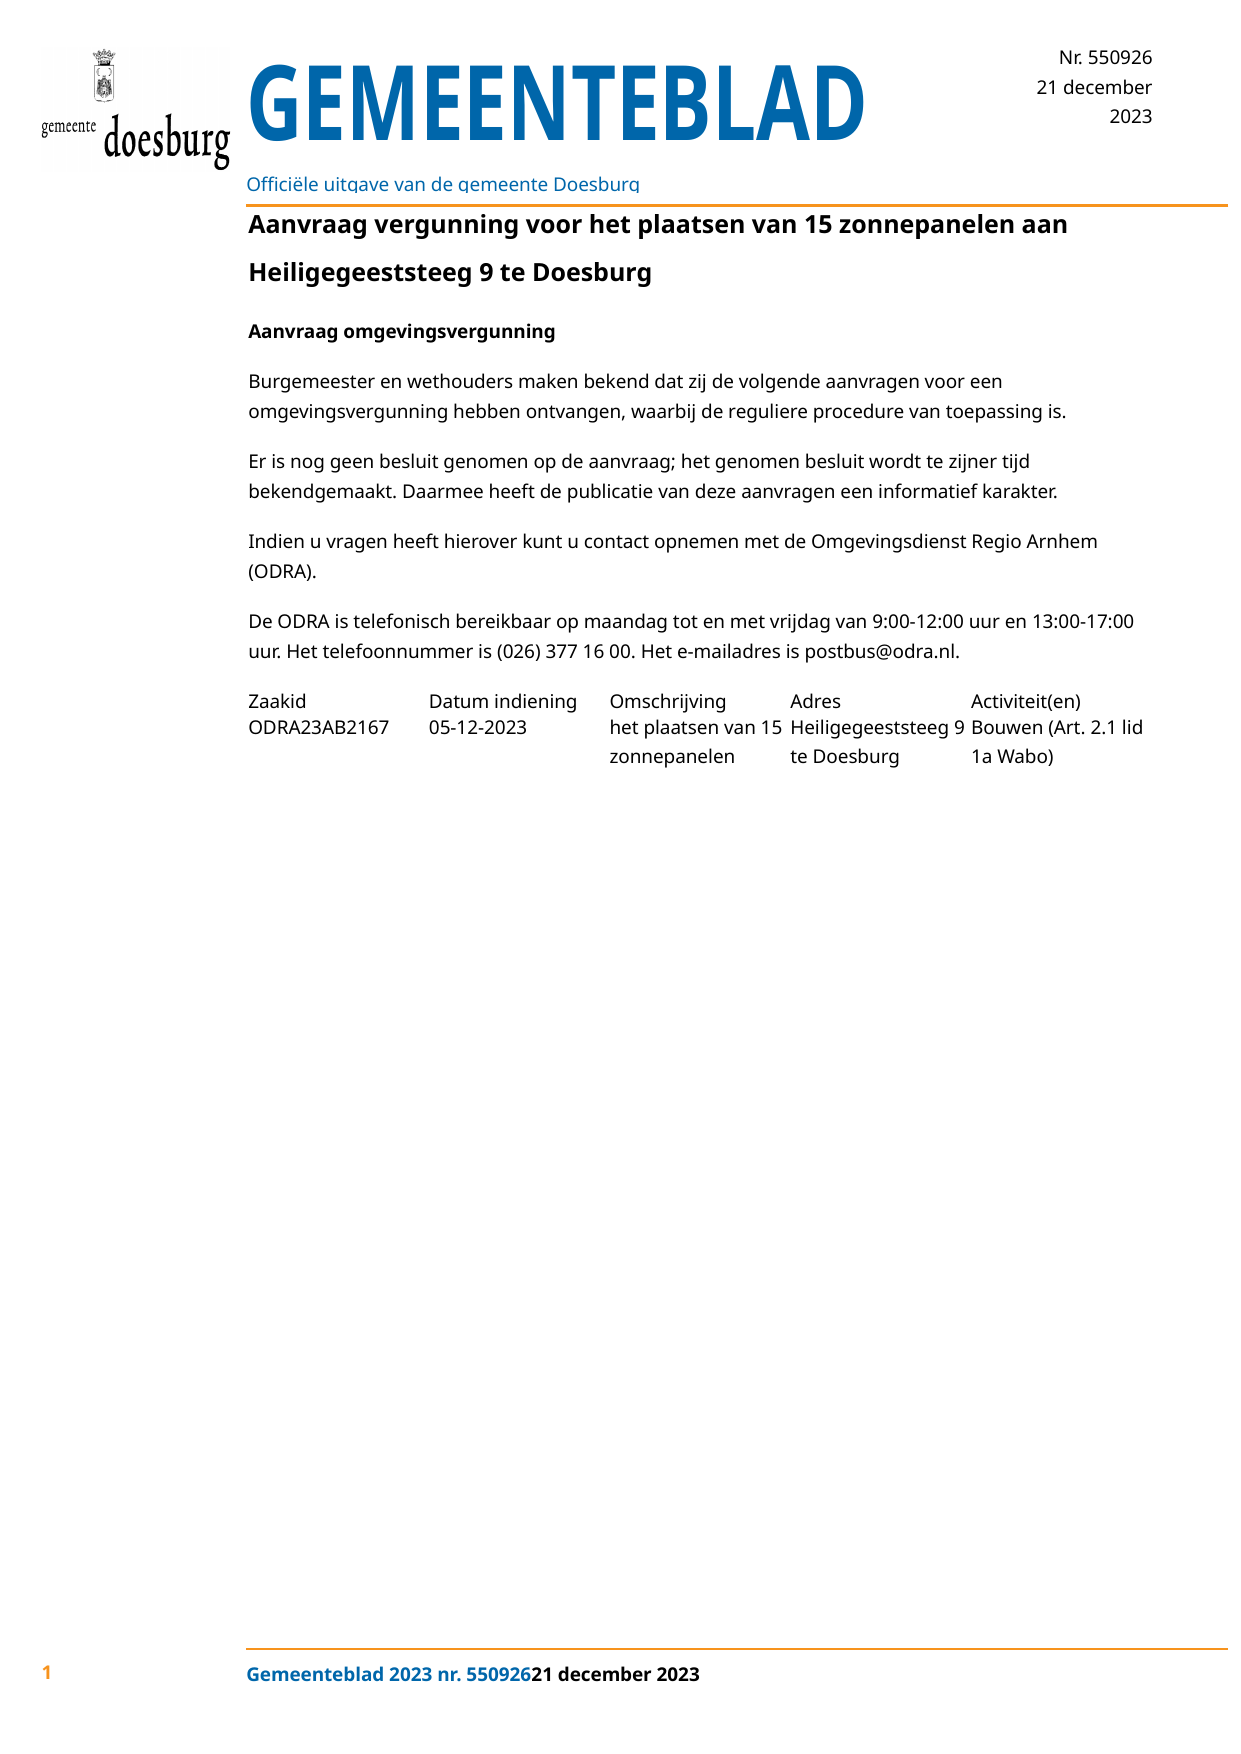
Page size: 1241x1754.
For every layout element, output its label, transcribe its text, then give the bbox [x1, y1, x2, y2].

table_cell 05-12-2023 [429, 714, 609, 769]
text Indien u vragen heeft hierover kunt u contact opnemen met de Omgevingsdienst Regio Arnhem (ODRA). [248, 528, 1152, 584]
text De ODRA is telefonisch bereikbaar op maandag tot en met vrijdag van 9:00-12:00 uur en 13:00-17:00 uur. Het telefoonnummer is (026) 377 16 00. Het e-mailadres is postbus@odra.nl. [248, 608, 1152, 664]
text Aanvraag omgevingsvergunning [248, 318, 1152, 344]
table_header Omschrijving [609, 689, 790, 714]
picture [41, 47, 231, 172]
table_cell Heiligegeeststeeg 9 te Doesburg [790, 714, 971, 769]
table_cell het plaatsen van 15 zonnepanelen [609, 714, 790, 769]
table_header Zaakid [248, 689, 429, 714]
table_header Activiteit(en) [971, 689, 1152, 714]
text Aanvraag vergunning voor het plaatsen van 15 zonnepanelen aan Heiligegeeststeeg 9 te Doesburg [248, 207, 1152, 288]
table_cell Bouwen (Art. 2.1 lid 1a Wabo) [971, 714, 1152, 769]
text Burgemeester en wethouders maken bekend dat zij de volgende aanvragen voor een omgevingsvergunning hebben ontvangen, waarbij de reguliere procedure van toepassing is. [248, 368, 1152, 424]
table_header Datum indiening [429, 689, 609, 714]
table_cell ODRA23AB2167 [248, 714, 429, 769]
table_header Adres [790, 689, 971, 714]
text Er is nog geen besluit genomen op de aanvraag; het genomen besluit wordt te zijner tijd bekendgemaakt. Daarmee heeft de publicatie van deze aanvragen een informatief karakter. [248, 448, 1152, 504]
